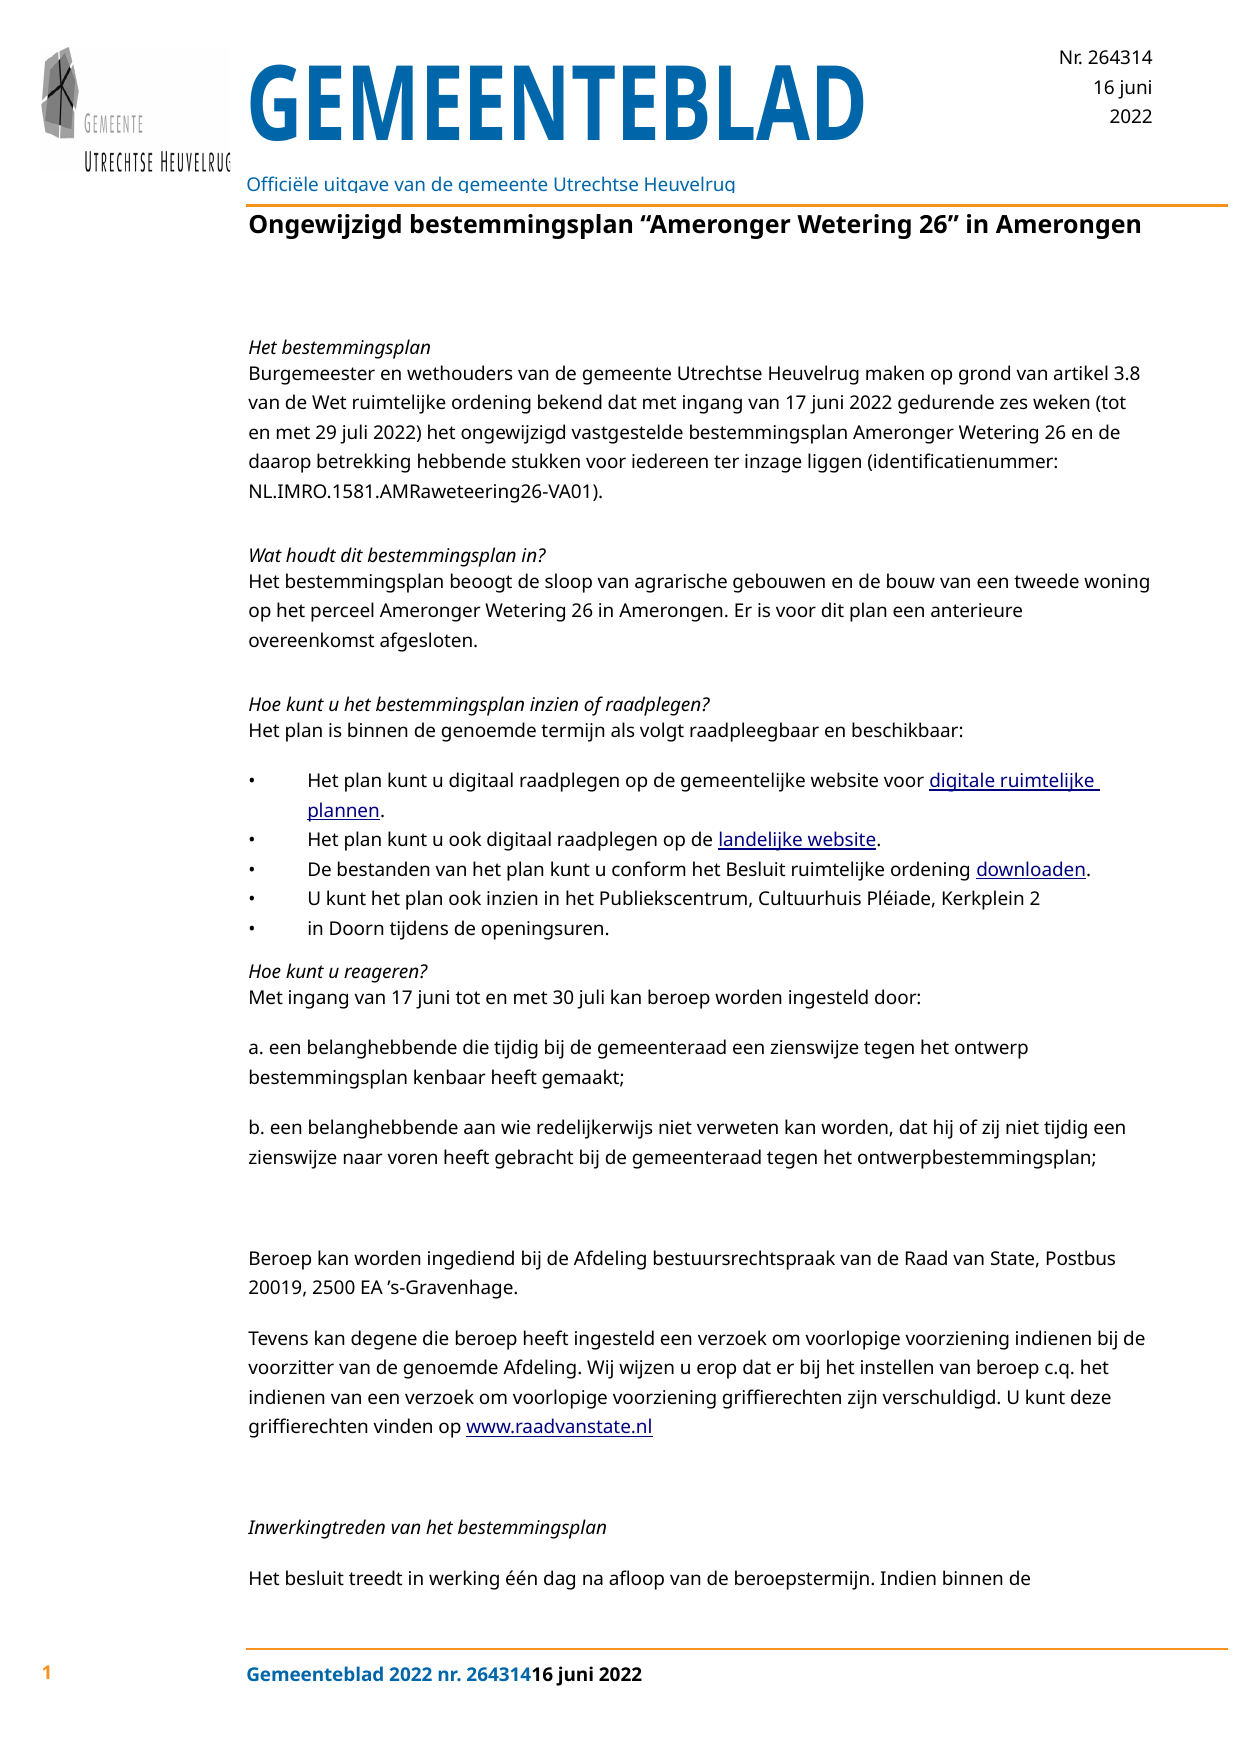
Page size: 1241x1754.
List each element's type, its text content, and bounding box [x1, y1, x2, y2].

text b. een belanghebbende aan wie redelijkerwijs niet verweten kan worden, dat hij of zij niet tijdig een zienswijze naar voren heeft gebracht bij de gemeenteraad tegen het ontwerpbestemmingsplan; [248, 1114, 1152, 1170]
list in Doorn tijdens de openingsuren. [248, 915, 1152, 941]
list De bestanden van het plan kunt u conform het Besluit ruimtelijke ordening downloaden. [248, 856, 1152, 882]
text Het bestemmingsplan [248, 334, 1152, 360]
list Het plan kunt u digitaal raadplegen op de gemeentelijke website voor digitale ruimtelijke plannen. [248, 767, 1152, 823]
text Beroep kan worden ingediend bij de Afdeling bestuursrechtspraak van de Raad van State, Postbus 20019, 2500 EA ’s-Gravenhage. [248, 1245, 1152, 1300]
text Inwerkingtreden van het bestemmingsplan [248, 1514, 1152, 1540]
text Het plan is binnen de genoemde termijn als volgt raadpleegbaar en beschikbaar: [248, 717, 1152, 743]
text Wat houdt dit bestemmingsplan in? [248, 542, 1152, 568]
text Hoe kunt u het bestemmingsplan inzien of raadplegen? [248, 691, 1152, 717]
text a. een belanghebbende die tijdig bij de gemeenteraad een zienswijze tegen het ontwerp bestemmingsplan kenbaar heeft gemaakt; [248, 1034, 1152, 1090]
text Hoe kunt u reageren? [248, 958, 1152, 984]
text Burgemeester en wethouders van de gemeente Utrechtse Heuvelrug maken op grond van artikel 3.8 van de Wet ruimtelijke ordening bekend dat met ingang van 17 juni 2022 gedurende zes weken (tot en met 29 juli 2022) het ongewijzigd vastgestelde bestemmingsplan Ameronger Wetering 26 en de daarop betrekking hebbende stukken voor iedereen ter inzage liggen (identificatienummer: NL.IMRO.1581.AMRaweteering26-VA01). [248, 360, 1152, 504]
picture [41, 47, 231, 172]
list U kunt het plan ook inzien in het Publiekscentrum, Cultuurhuis Pléiade, Kerkplein 2 [248, 886, 1152, 911]
text Met ingang van 17 juni tot en met 30 juli kan beroep worden ingesteld door: [248, 984, 1152, 1010]
list Het plan kunt u ook digitaal raadplegen op de landelijke website. [248, 826, 1152, 852]
text Tevens kan degene die beroep heeft ingesteld een verzoek om voorlopige voorziening indienen bij de voorzitter van de genoemde Afdeling. Wij wijzen u erop dat er bij het instellen van beroep c.q. het indienen van een verzoek om voorlopige voorziening griffierechten zijn verschuldigd. U kunt deze griffierechten vinden op www.raadvanstate.nl [248, 1325, 1152, 1439]
text Ongewijzigd bestemmingsplan “Ameronger Wetering 26” in Amerongen [248, 207, 1152, 241]
text Het besluit treedt in werking één dag na afloop van de beroepstermijn. Indien binnen de [248, 1565, 1152, 1591]
text Het bestemmingsplan beoogt de sloop van agrarische gebouwen en de bouw van een tweede woning op het perceel Ameronger Wetering 26 in Amerongen. Er is voor dit plan een anterieure overeenkomst afgesloten. [248, 568, 1152, 653]
